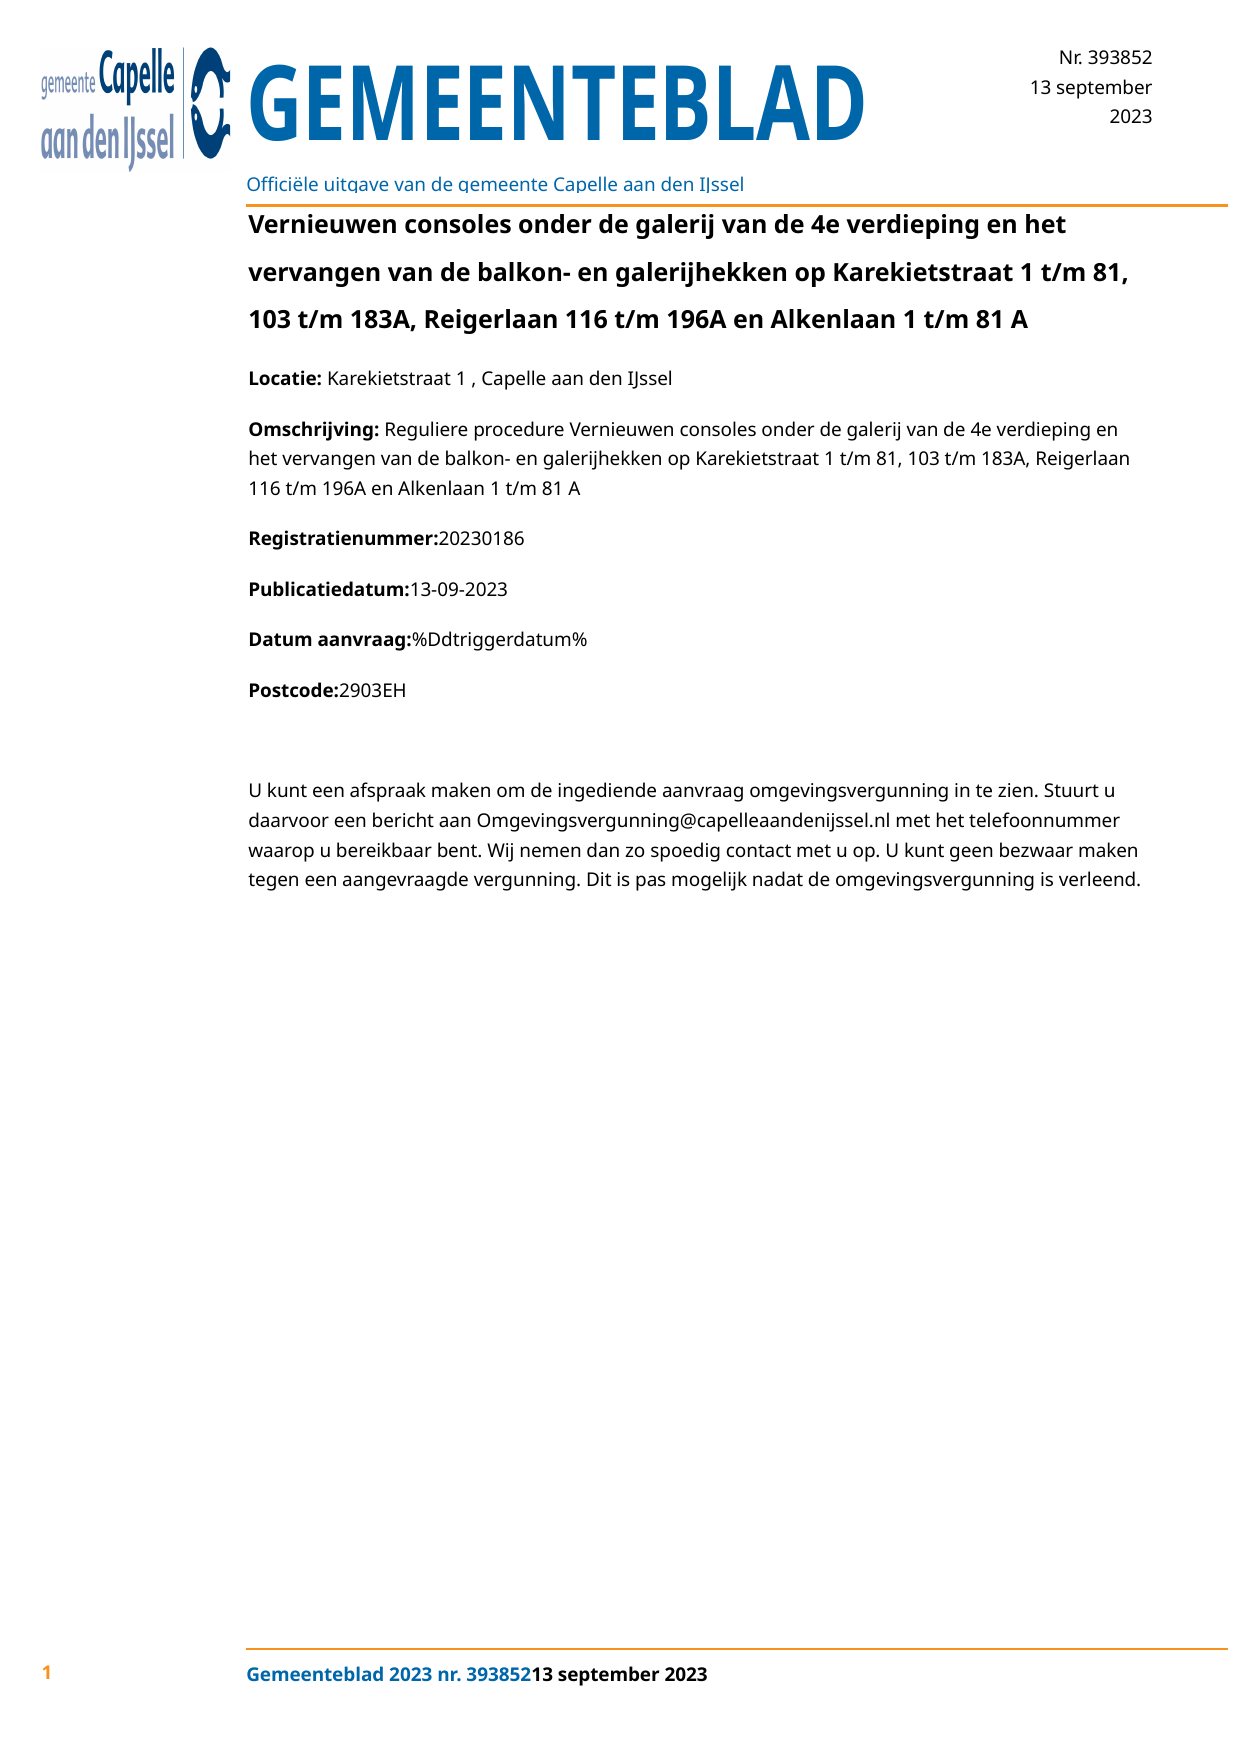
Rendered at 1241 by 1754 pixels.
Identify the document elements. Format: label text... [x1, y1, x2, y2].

picture [41, 47, 231, 172]
text U kunt een afspraak maken om de ingediende aanvraag omgevingsvergunning in te zien. Stuurt u daarvoor een bericht aan Omgevingsvergunning@capelleaandenijssel.nl met het telefoonnummer waarop u bereikbaar bent. Wij nemen dan zo spoedig contact met u op. U kunt geen bezwaar maken tegen een aangevraagde vergunning. Dit is pas mogelijk nadat de omgevingsvergunning is verleend. [248, 778, 1152, 892]
text Datum aanvraag:%Ddtriggerdatum% [248, 626, 1152, 652]
text Publicatiedatum:13-09-2023 [248, 576, 1152, 602]
text Postcode:2903EH [248, 677, 1152, 702]
text Omschrijving: Reguliere procedure Vernieuwen consoles onder de galerij van de 4e verdieping en het vervangen van de balkon- en galerijhekken op Karekietstraat 1 t/m 81, 103 t/m 183A, Reigerlaan 116 t/m 196A en Alkenlaan 1 t/m 81 A [248, 416, 1152, 501]
text Registratienummer:20230186 [248, 526, 1152, 551]
text Locatie: Karekietstraat 1 , Capelle aan den IJssel [248, 366, 1152, 391]
text Vernieuwen consoles onder de galerij van de 4e verdieping en het vervangen van de balkon- en galerijhekken op Karekietstraat 1 t/m 81, 103 t/m 183A, Reigerlaan 116 t/m 196A en Alkenlaan 1 t/m 81 A [248, 207, 1152, 336]
